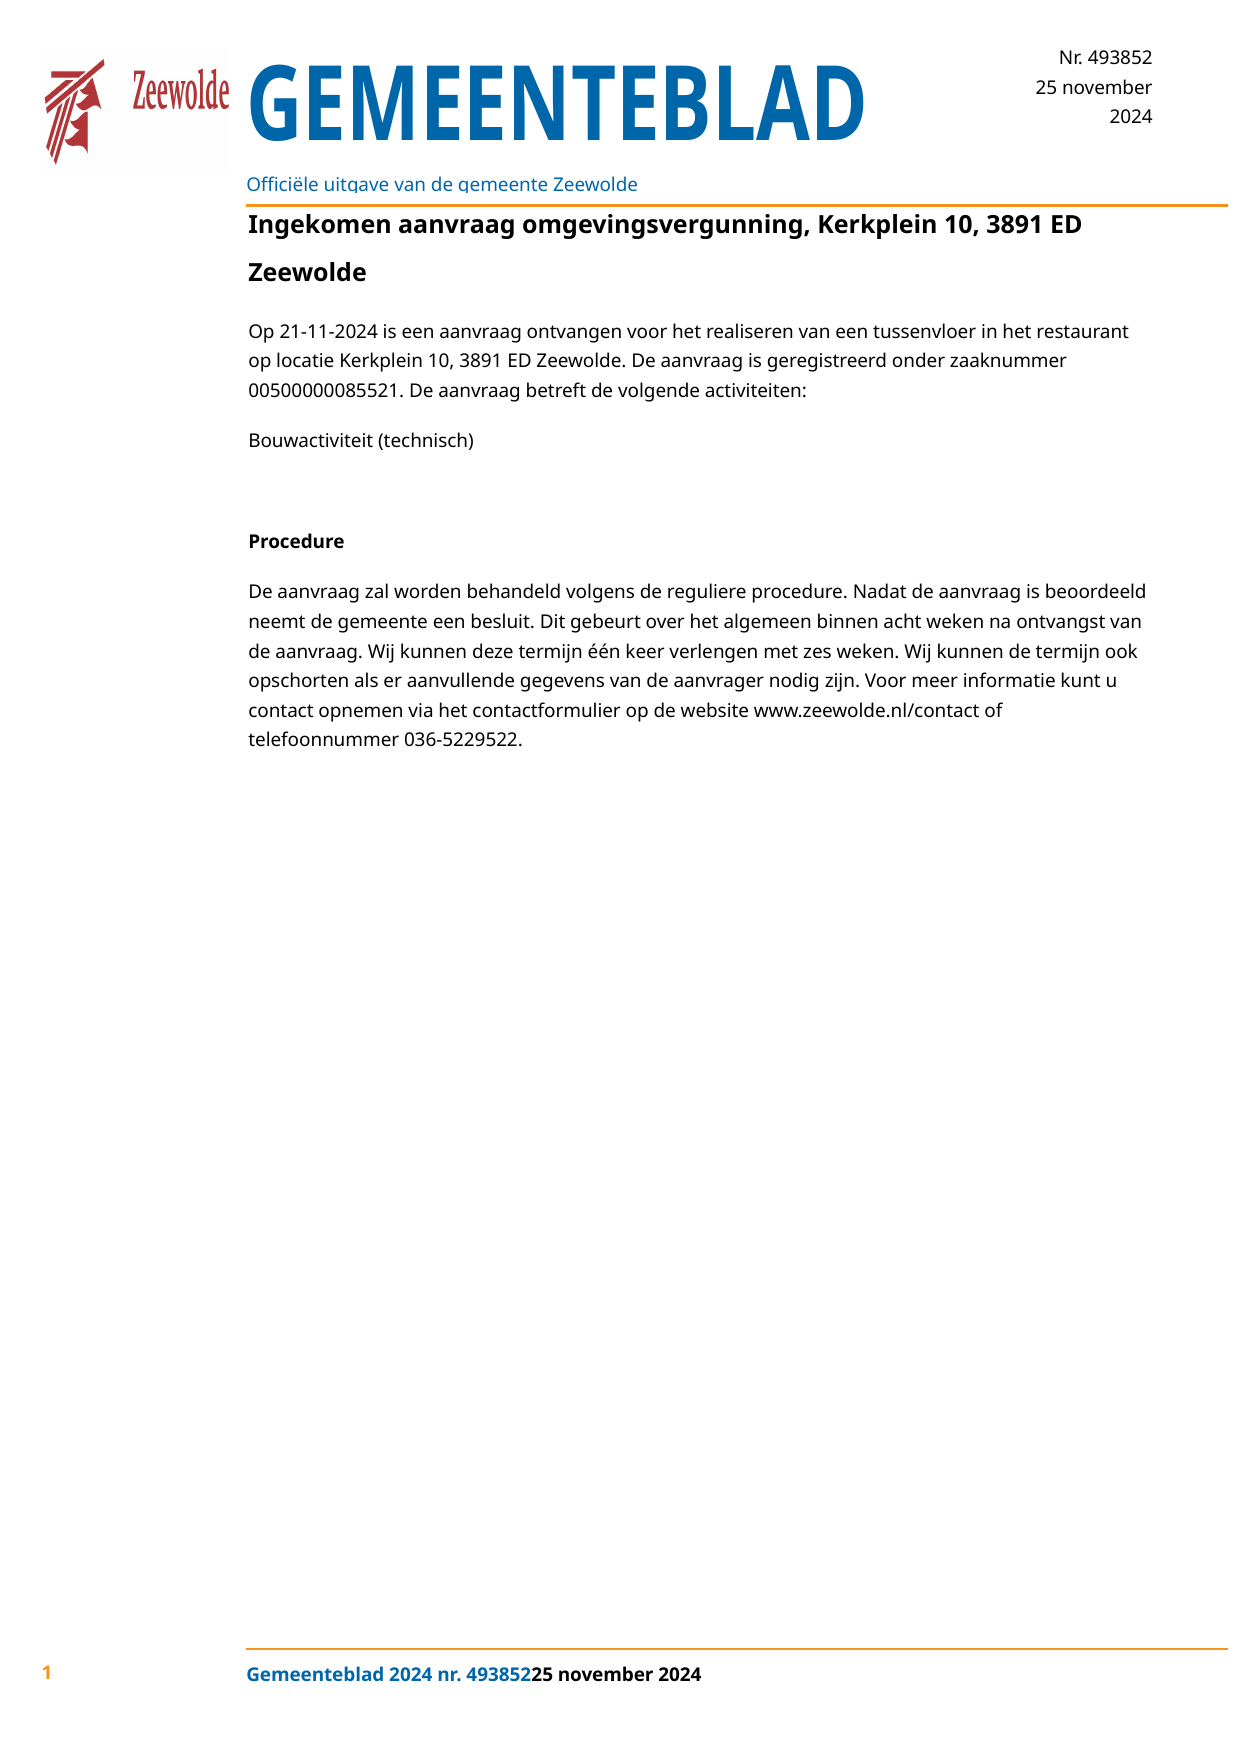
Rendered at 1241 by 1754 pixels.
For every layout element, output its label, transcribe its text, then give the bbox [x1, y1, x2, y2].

text Ingekomen aanvraag omgevingsvergunning, Kerkplein 10, 3891 ED Zeewolde [248, 207, 1152, 288]
text De aanvraag zal worden behandeld volgens de reguliere procedure. Nadat de aanvraag is beoordeeld neemt de gemeente een besluit. Dit gebeurt over het algemeen binnen acht weken na ontvangst van de aanvraag. Wij kunnen deze termijn één keer verlengen met zes weken. Wij kunnen de termijn ook opschorten als er aanvullende gegevens van de aanvrager nodig zijn. Voor meer informatie kunt u contact opnemen via het contactformulier op de website www.zeewolde.nl/contact of telefoonnummer 036-5229522. [248, 579, 1152, 752]
text Procedure [248, 528, 1152, 554]
text Bouwactiviteit (technisch) [248, 427, 1152, 453]
text Op 21-11-2024 is een aanvraag ontvangen voor het realiseren van een tussenvloer in het restaurant op locatie Kerkplein 10, 3891 ED Zeewolde. De aanvraag is geregistreerd onder zaaknummer 00500000085521. De aanvraag betreft de volgende activiteiten: [248, 318, 1152, 403]
picture [41, 47, 231, 172]
